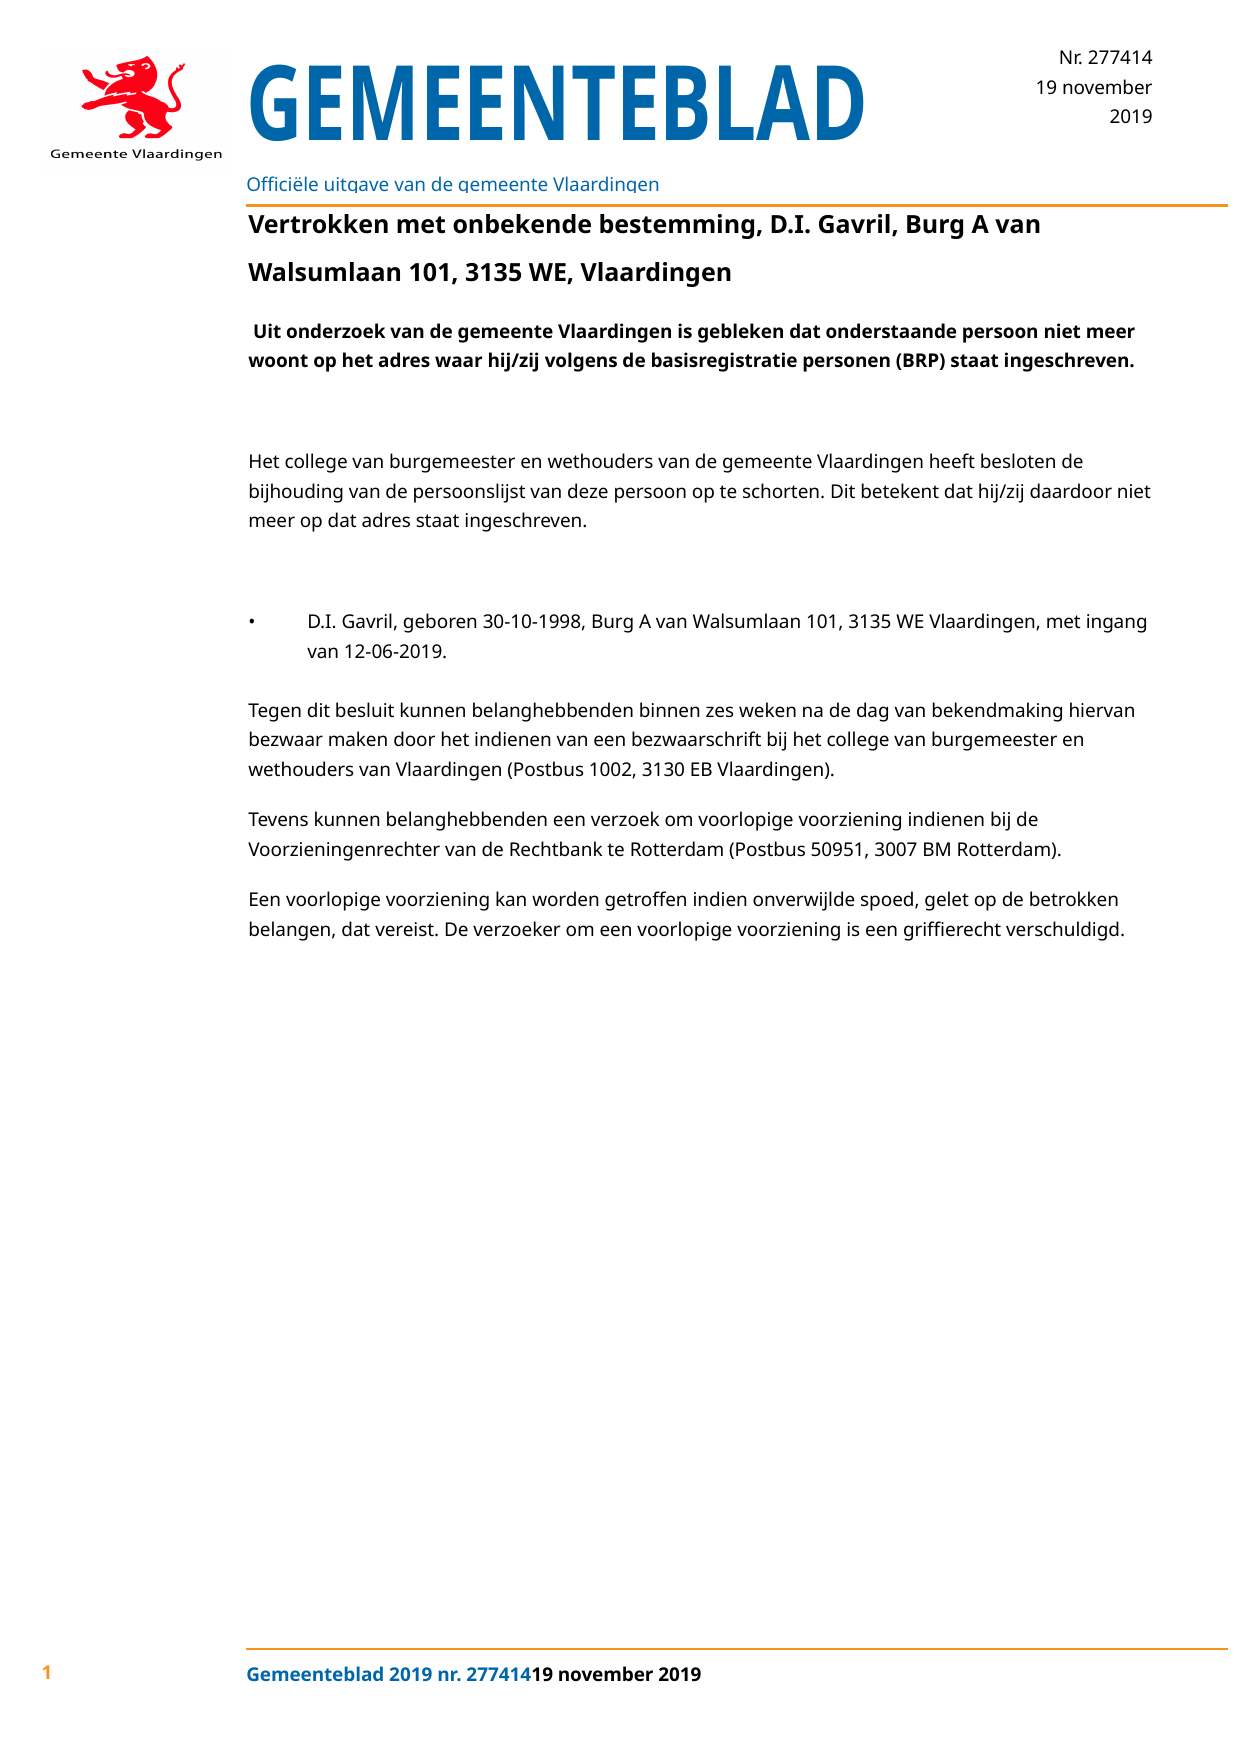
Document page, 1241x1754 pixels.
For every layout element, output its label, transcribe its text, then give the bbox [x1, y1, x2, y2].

list D.I. Gavril, geboren 30-10-1998, Burg A van Walsumlaan 101, 3135 WE Vlaardingen, met ingang van 12-06-2019. [248, 608, 1152, 664]
text Het college van burgemeester en wethouders van de gemeente Vlaardingen heeft besloten de bijhouding van de persoonslijst van deze persoon op te schorten. Dit betekent dat hij/zij daardoor niet meer op dat adres staat ingeschreven. [248, 448, 1152, 533]
text Tegen dit besluit kunnen belanghebbenden binnen zes weken na de dag van bekendmaking hiervan bezwaar maken door het indienen van een bezwaarschrift bij het college van burgemeester en wethouders van Vlaardingen (Postbus 1002, 3130 EB Vlaardingen). [248, 697, 1152, 782]
text Vertrokken met onbekende bestemming, D.I. Gavril, Burg A van Walsumlaan 101, 3135 WE, Vlaardingen [248, 207, 1152, 288]
text Tevens kunnen belanghebbenden een verzoek om voorlopige voorziening indienen bij de Voorzieningenrechter van de Rechtbank te Rotterdam (Postbus 50951, 3007 BM Rotterdam). [248, 807, 1152, 862]
picture [41, 47, 231, 172]
text Een voorlopige voorziening kan worden getroffen indien onverwijlde spoed, gelet op de betrokken belangen, dat vereist. De verzoeker om een voorlopige voorziening is een griffierecht verschuldigd. [248, 887, 1152, 942]
text Uit onderzoek van de gemeente Vlaardingen is gebleken dat onderstaande persoon niet meer woont op het adres waar hij/zij volgens de basisregistratie personen (BRP) staat ingeschreven. [248, 318, 1152, 373]
